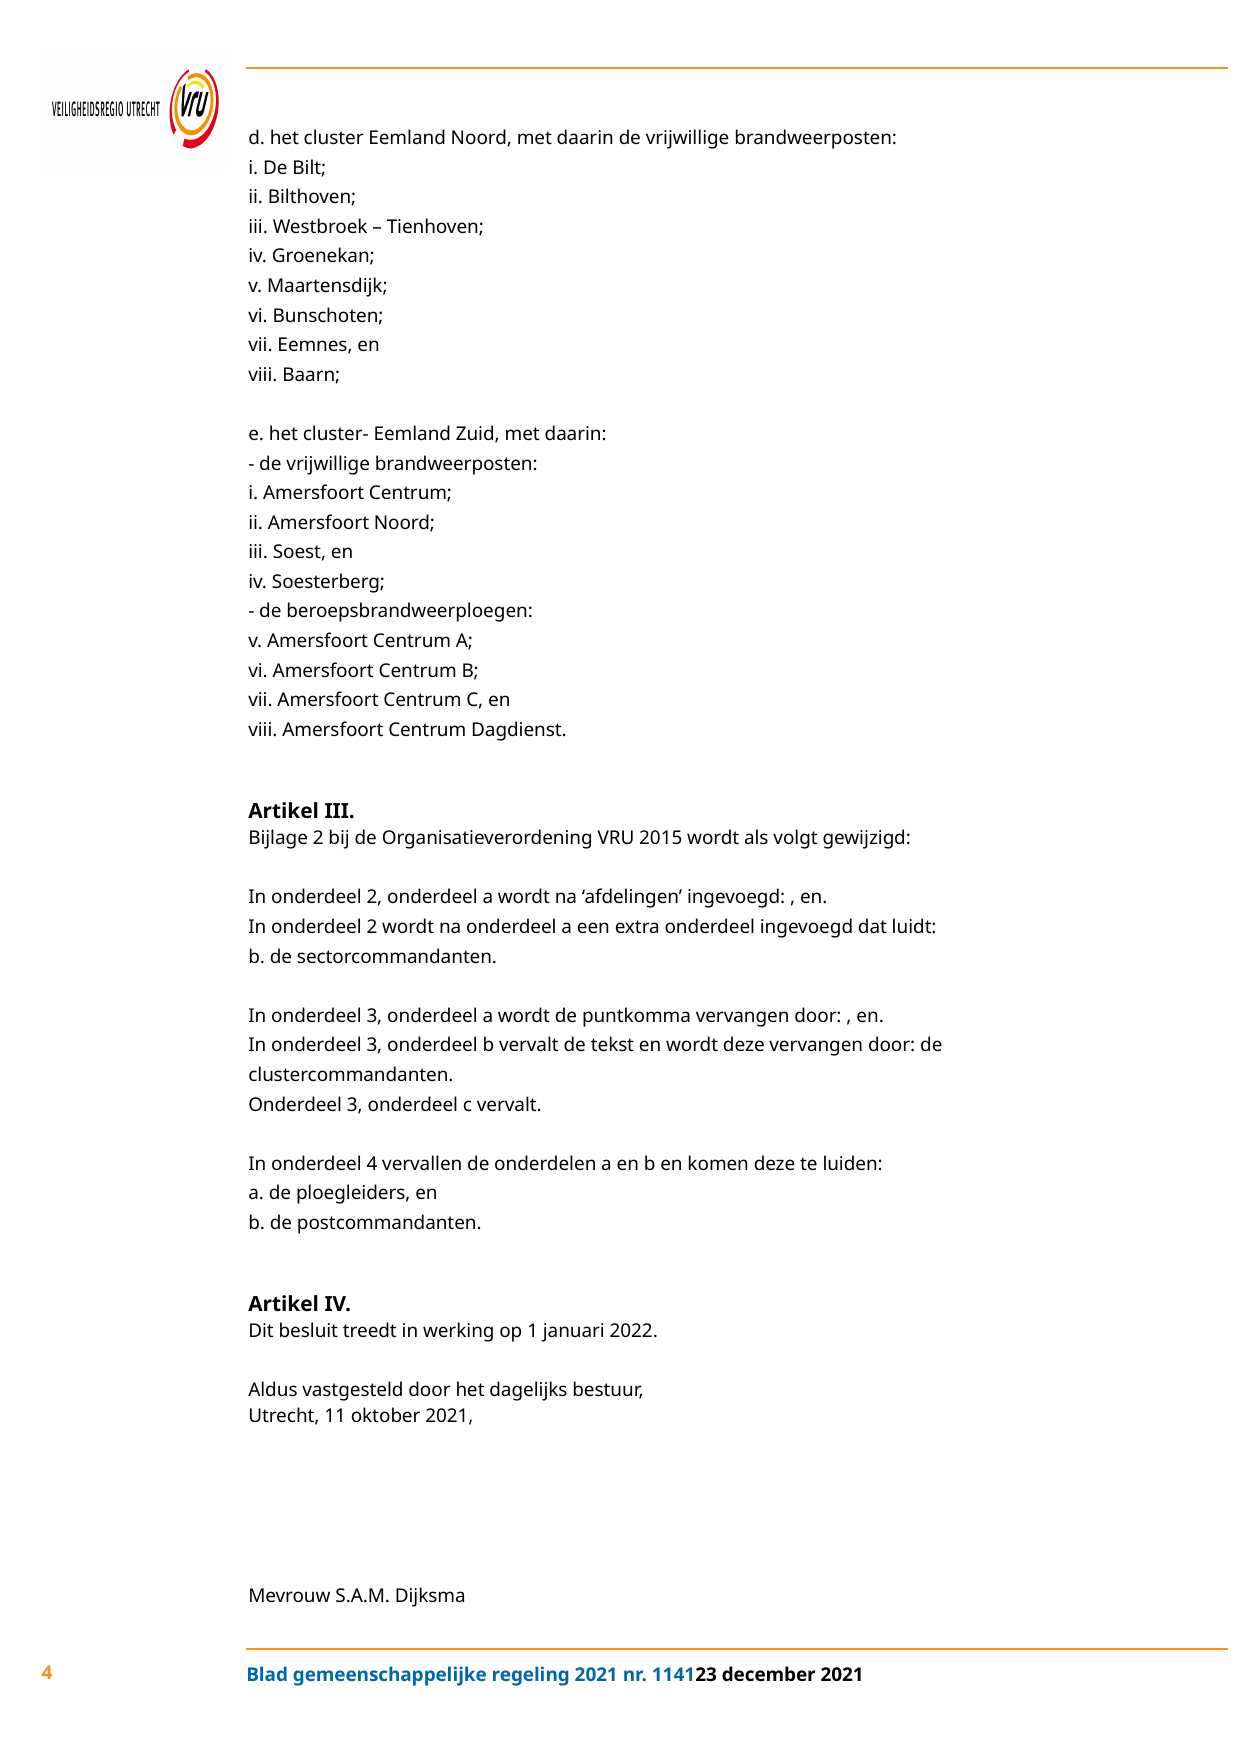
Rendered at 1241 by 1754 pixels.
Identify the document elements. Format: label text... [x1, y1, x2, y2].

text - de vrijwillige brandweerposten: [248, 450, 1152, 476]
text iii. Soest, en [248, 538, 1152, 564]
text iv. Soesterberg; [248, 568, 1152, 594]
text Artikel IV. [248, 1289, 1152, 1317]
text iv. Groenekan; [248, 243, 1152, 268]
text In onderdeel 3, onderdeel b vervalt de tekst en wordt deze vervangen door: de clustercommandanten. [248, 1032, 1152, 1087]
text v. Amersfoort Centrum A; [248, 627, 1152, 653]
text iii. Westbroek – Tienhoven; [248, 213, 1152, 239]
text e. het cluster- Eemland Zuid, met daarin: [248, 420, 1152, 446]
text - de beroepsbrandweerploegen: [248, 598, 1152, 623]
text Mevrouw S.A.M. Dijksma [248, 1582, 1152, 1608]
text vi. Bunschoten; [248, 302, 1152, 328]
text Utrecht, 11 oktober 2021, [248, 1402, 1152, 1428]
text In onderdeel 2 wordt na onderdeel a een extra onderdeel ingevoegd dat luidt: [248, 913, 1152, 939]
text b. de sectorcommandanten. [248, 943, 1152, 968]
text Dit besluit treedt in werking op 1 januari 2022. [248, 1317, 1152, 1343]
text i. De Bilt; [248, 154, 1152, 180]
picture [41, 47, 231, 172]
text Aldus vastgesteld door het dagelijks bestuur, [248, 1377, 1152, 1402]
text a. de ploegleiders, en [248, 1179, 1152, 1205]
text In onderdeel 2, onderdeel a wordt na ‘afdelingen’ ingevoegd: , en. [248, 884, 1152, 909]
text v. Maartensdijk; [248, 272, 1152, 298]
text ii. Bilthoven; [248, 183, 1152, 209]
text d. het cluster Eemland Noord, met daarin de vrijwillige brandweerposten: [248, 124, 1152, 150]
text vii. Eemnes, en [248, 331, 1152, 357]
text Bijlage 2 bij de Organisatieverordening VRU 2015 wordt als volgt gewijzigd: [248, 824, 1152, 850]
text Onderdeel 3, onderdeel c vervalt. [248, 1091, 1152, 1116]
text i. Amersfoort Centrum; [248, 479, 1152, 505]
text In onderdeel 3, onderdeel a wordt de puntkomma vervangen door: , en. [248, 1002, 1152, 1028]
text ii. Amersfoort Noord; [248, 509, 1152, 535]
text b. de postcommandanten. [248, 1209, 1152, 1235]
text vi. Amersfoort Centrum B; [248, 657, 1152, 683]
text In onderdeel 4 vervallen de onderdelen a en b en komen deze te luiden: [248, 1150, 1152, 1176]
text viii. Amersfoort Centrum Dagdienst. [248, 716, 1152, 742]
text viii. Baarn; [248, 361, 1152, 387]
text Artikel III. [248, 796, 1152, 824]
text vii. Amersfoort Centrum C, en [248, 686, 1152, 712]
